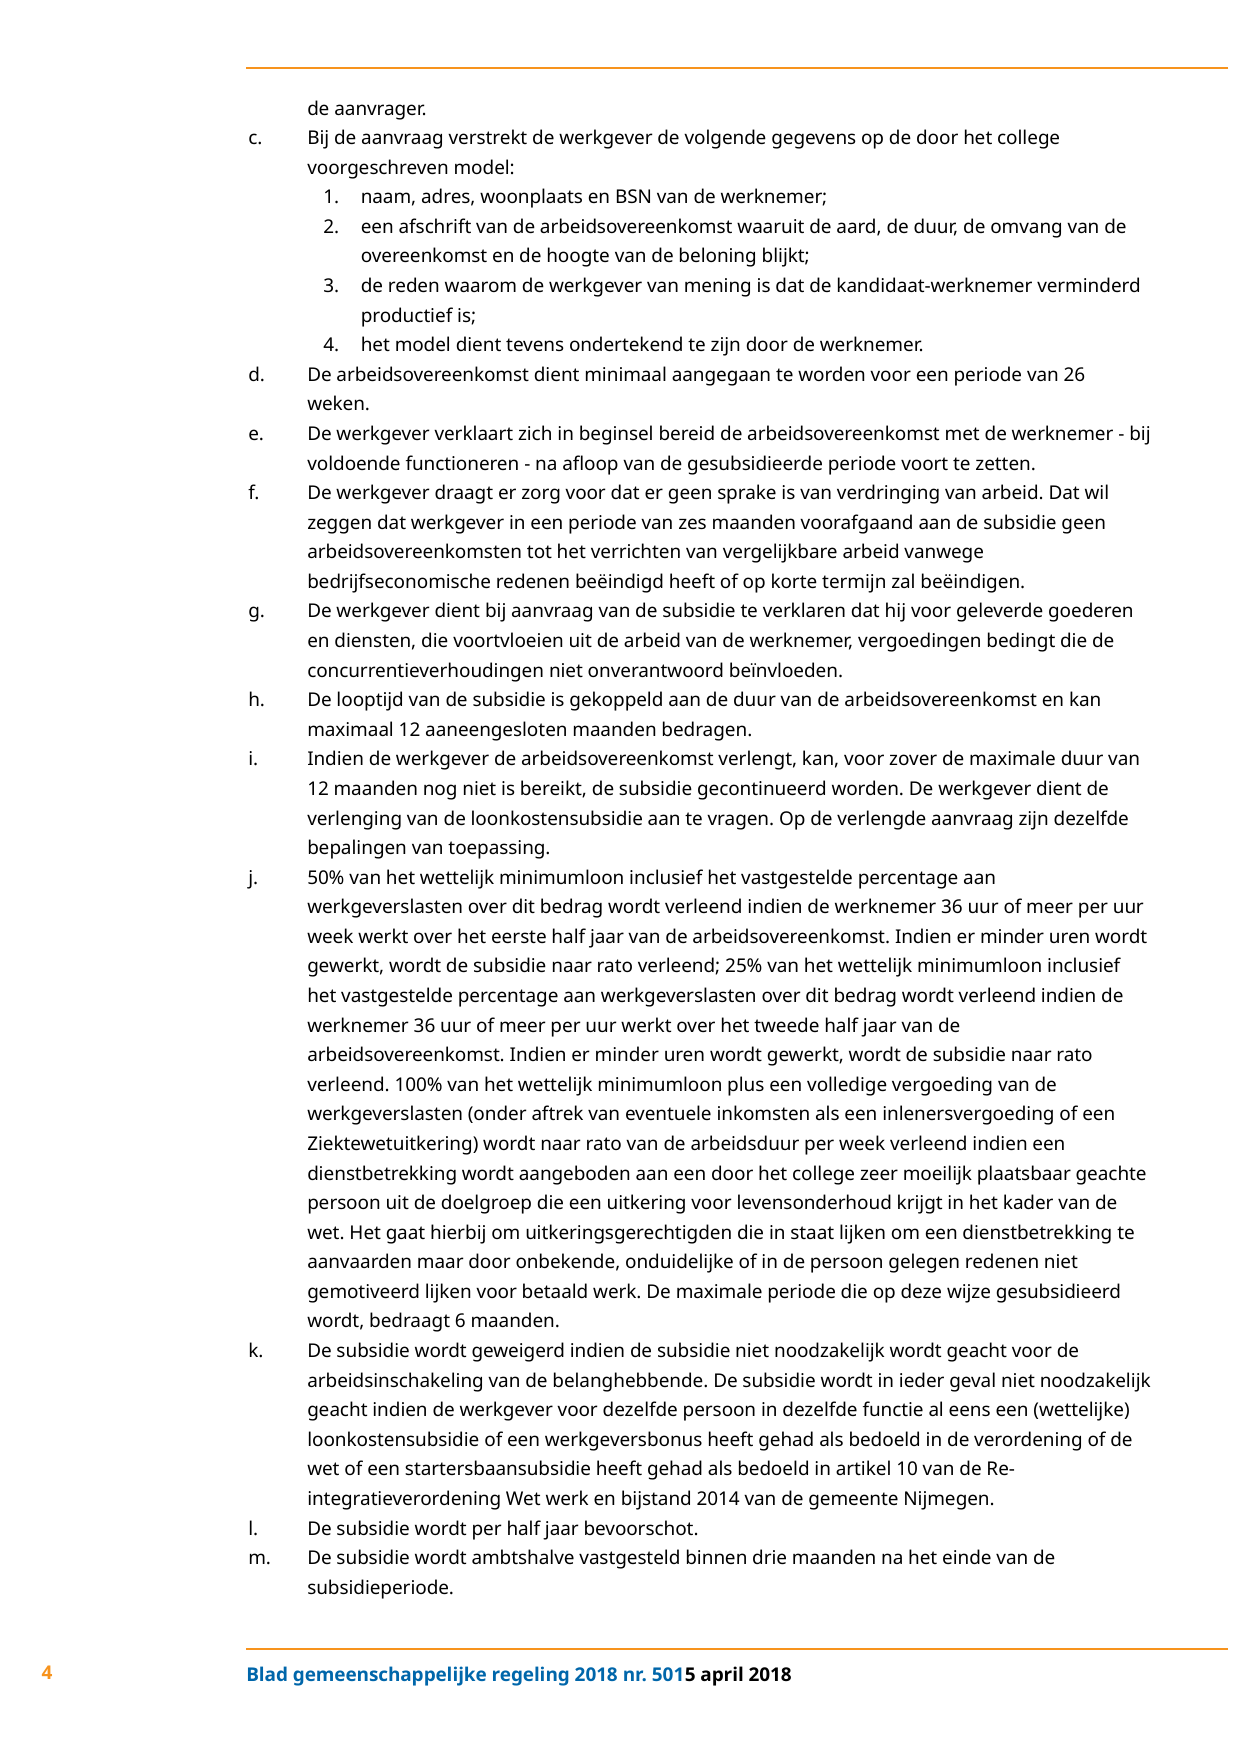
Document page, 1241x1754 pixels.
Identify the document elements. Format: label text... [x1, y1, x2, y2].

list De werkgever dient bij aanvraag van de subsidie te verklaren dat hij voor geleverde goederen en diensten, die voortvloeien uit de arbeid van de werknemer, vergoedingen bedingt die de concurrentieverhoudingen niet onverantwoord beïnvloeden. [248, 598, 1152, 683]
list de reden waarom de werkgever van mening is dat de kandidaat-werknemer verminderd productief is; [323, 272, 1152, 328]
picture [41, 47, 231, 172]
list Bij de aanvraag verstrekt de werkgever de volgende gegevens op de door het college voorgeschreven model: [248, 124, 1152, 180]
list De subsidie wordt ambtshalve vastgesteld binnen drie maanden na het einde van de subsidieperiode. [248, 1544, 1152, 1600]
list 50% van het wettelijk minimumloon inclusief het vastgestelde percentage aan werkgeverslasten over dit bedrag wordt verleend indien de werknemer 36 uur of meer per uur week werkt over het eerste half jaar van de arbeidsovereenkomst. Indien er minder uren wordt gewerkt, wordt de subsidie naar rato verleend; 25% van het wettelijk minimumloon inclusief het vastgestelde percentage aan werkgeverslasten over dit bedrag wordt verleend indien de werknemer 36 uur of meer per uur werkt over het tweede half jaar van de arbeidsovereenkomst. Indien er minder uren wordt gewerkt, wordt de subsidie naar rato verleend. 100% van het wettelijk minimumloon plus een volledige vergoeding van de werkgeverslasten (onder aftrek van eventuele inkomsten als een inlenersvergoeding of een Ziektewetuitkering) wordt naar rato van de arbeidsduur per week verleend indien een dienstbetrekking wordt aangeboden aan een door het college zeer moeilijk plaatsbaar geachte persoon uit de doelgroep die een uitkering voor levensonderhoud krijgt in het kader van de wet. Het gaat hierbij om uitkeringsgerechtigden die in staat lijken om een dienstbetrekking te aanvaarden maar door onbekende, onduidelijke of in de persoon gelegen redenen niet gemotiveerd lijken voor betaald werk. De maximale periode die op deze wijze gesubsidieerd wordt, bedraagt 6 maanden. [248, 864, 1152, 1333]
list De subsidie wordt geweigerd indien de subsidie niet noodzakelijk wordt geacht voor de arbeidsinschakeling van de belanghebbende. De subsidie wordt in ieder geval niet noodzakelijk geacht indien de werkgever voor dezelfde persoon in dezelfde functie al eens een (wettelijke) loonkostensubsidie of een werkgeversbonus heeft gehad als bedoeld in de verordening of de wet of een startersbaansubsidie heeft gehad als bedoeld in artikel 10 van de Re-integratieverordening Wet werk en bijstand 2014 van de gemeente Nijmegen. [248, 1337, 1152, 1511]
list De werkgever verklaart zich in beginsel bereid de arbeidsovereenkomst met de werknemer - bij voldoende functioneren - na afloop van de gesubsidieerde periode voort te zetten. [248, 420, 1152, 476]
list De werkgever draagt er zorg voor dat er geen sprake is van verdringing van arbeid. Dat wil zeggen dat werkgever in een periode van zes maanden voorafgaand aan de subsidie geen arbeidsovereenkomsten tot het verrichten van vergelijkbare arbeid vanwege bedrijfseconomische redenen beëindigd heeft of op korte termijn zal beëindigen. [248, 479, 1152, 594]
list Indien de werkgever de arbeidsovereenkomst verlengt, kan, voor zover de maximale duur van 12 maanden nog niet is bereikt, de subsidie gecontinueerd worden. De werkgever dient de verlenging van de loonkostensubsidie aan te vragen. Op de verlengde aanvraag zijn dezelfde bepalingen van toepassing. [248, 746, 1152, 860]
list het model dient tevens ondertekend te zijn door de werknemer. [323, 331, 1152, 357]
list een afschrift van de arbeidsovereenkomst waaruit de aard, de duur, de omvang van de overeenkomst en de hoogte van de beloning blijkt; [323, 213, 1152, 268]
list De subsidie wordt per half jaar bevoorschot. [248, 1515, 1152, 1541]
list De looptijd van de subsidie is gekoppeld aan de duur van de arbeidsovereenkomst en kan maximaal 12 aaneengesloten maanden bedragen. [248, 686, 1152, 742]
list de aanvrager. [248, 95, 1152, 121]
list De arbeidsovereenkomst dient minimaal aangegaan te worden voor een periode van 26 weken. [248, 361, 1152, 416]
list naam, adres, woonplaats en BSN van de werknemer; [323, 183, 1152, 209]
